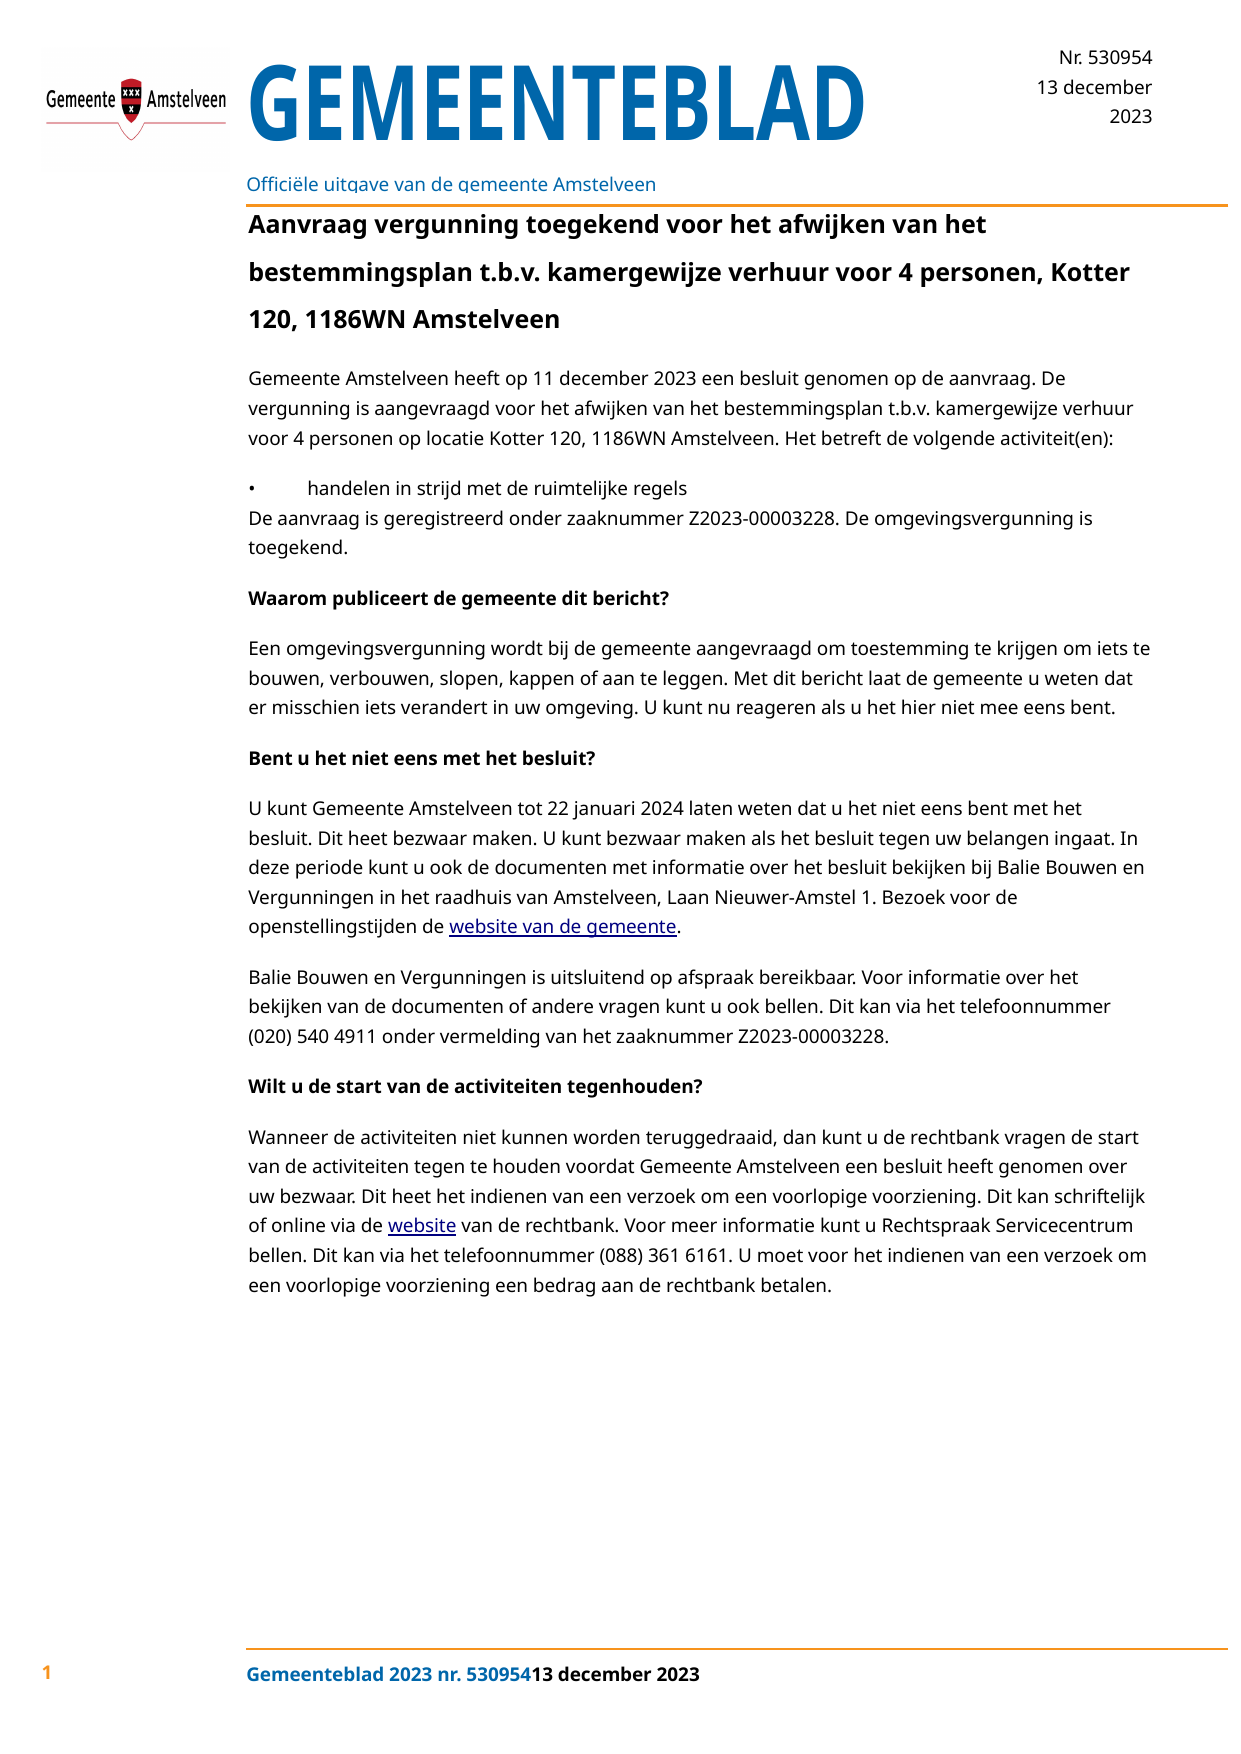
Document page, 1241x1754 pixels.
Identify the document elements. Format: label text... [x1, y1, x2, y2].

text Wilt u de start van de activiteiten tegenhouden? [248, 1073, 1152, 1099]
picture [41, 47, 231, 172]
text Gemeente Amstelveen heeft op 11 december 2023 een besluit genomen op de aanvraag. De vergunning is aangevraagd voor het afwijken van het bestemmingsplan t.b.v. kamergewijze verhuur voor 4 personen op locatie Kotter 120, 1186WN Amstelveen. Het betreft de volgende activiteit(en): [248, 366, 1152, 450]
text Aanvraag vergunning toegekend voor het afwijken van het bestemmingsplan t.b.v. kamergewijze verhuur voor 4 personen, Kotter 120, 1186WN Amstelveen [248, 207, 1152, 336]
text Een omgevingsvergunning wordt bij de gemeente aangevraagd om toestemming te krijgen om iets te bouwen, verbouwen, slopen, kappen of aan te leggen. Met dit bericht laat de gemeente u weten dat er misschien iets verandert in uw omgeving. U kunt nu reageren als u het hier niet mee eens bent. [248, 635, 1152, 720]
text Waarom publiceert de gemeente dit bericht? [248, 585, 1152, 610]
text Bent u het niet eens met het besluit? [248, 745, 1152, 770]
text Balie Bouwen en Vergunningen is uitsluitend op afspraak bereikbaar. Voor informatie over het bekijken van de documenten of andere vragen kunt u ook bellen. Dit kan via het telefoonnummer (020) 540 4911 onder vermelding van het zaaknummer Z2023-00003228. [248, 964, 1152, 1049]
list handelen in strijd met de ruimtelijke regels [248, 475, 1152, 501]
text Wanneer de activiteiten niet kunnen worden teruggedraaid, dan kunt u de rechtbank vragen de start van de activiteiten tegen te houden voordat Gemeente Amstelveen een besluit heeft genomen over uw bezwaar. Dit heet het indienen van een verzoek om een voorlopige voorziening. Dit kan schriftelijk of online via de website van de rechtbank. Voor meer informatie kunt u Rechtspraak Servicecentrum bellen. Dit kan via het telefoonnummer (088) 361 6161. U moet voor het indienen van een verzoek om een voorlopige voorziening een bedrag aan de rechtbank betalen. [248, 1124, 1152, 1297]
text De aanvraag is geregistreerd onder zaaknummer Z2023-00003228. De omgevingsvergunning is toegekend. [248, 505, 1152, 560]
text U kunt Gemeente Amstelveen tot 22 januari 2024 laten weten dat u het niet eens bent met het besluit. Dit heet bezwaar maken. U kunt bezwaar maken als het besluit tegen uw belangen ingaat. In deze periode kunt u ook de documenten met informatie over het besluit bekijken bij Balie Bouwen en Vergunningen in het raadhuis van Amstelveen, Laan Nieuwer-Amstel 1. Bezoek voor de openstellingstijden de website van de gemeente. [248, 795, 1152, 939]
